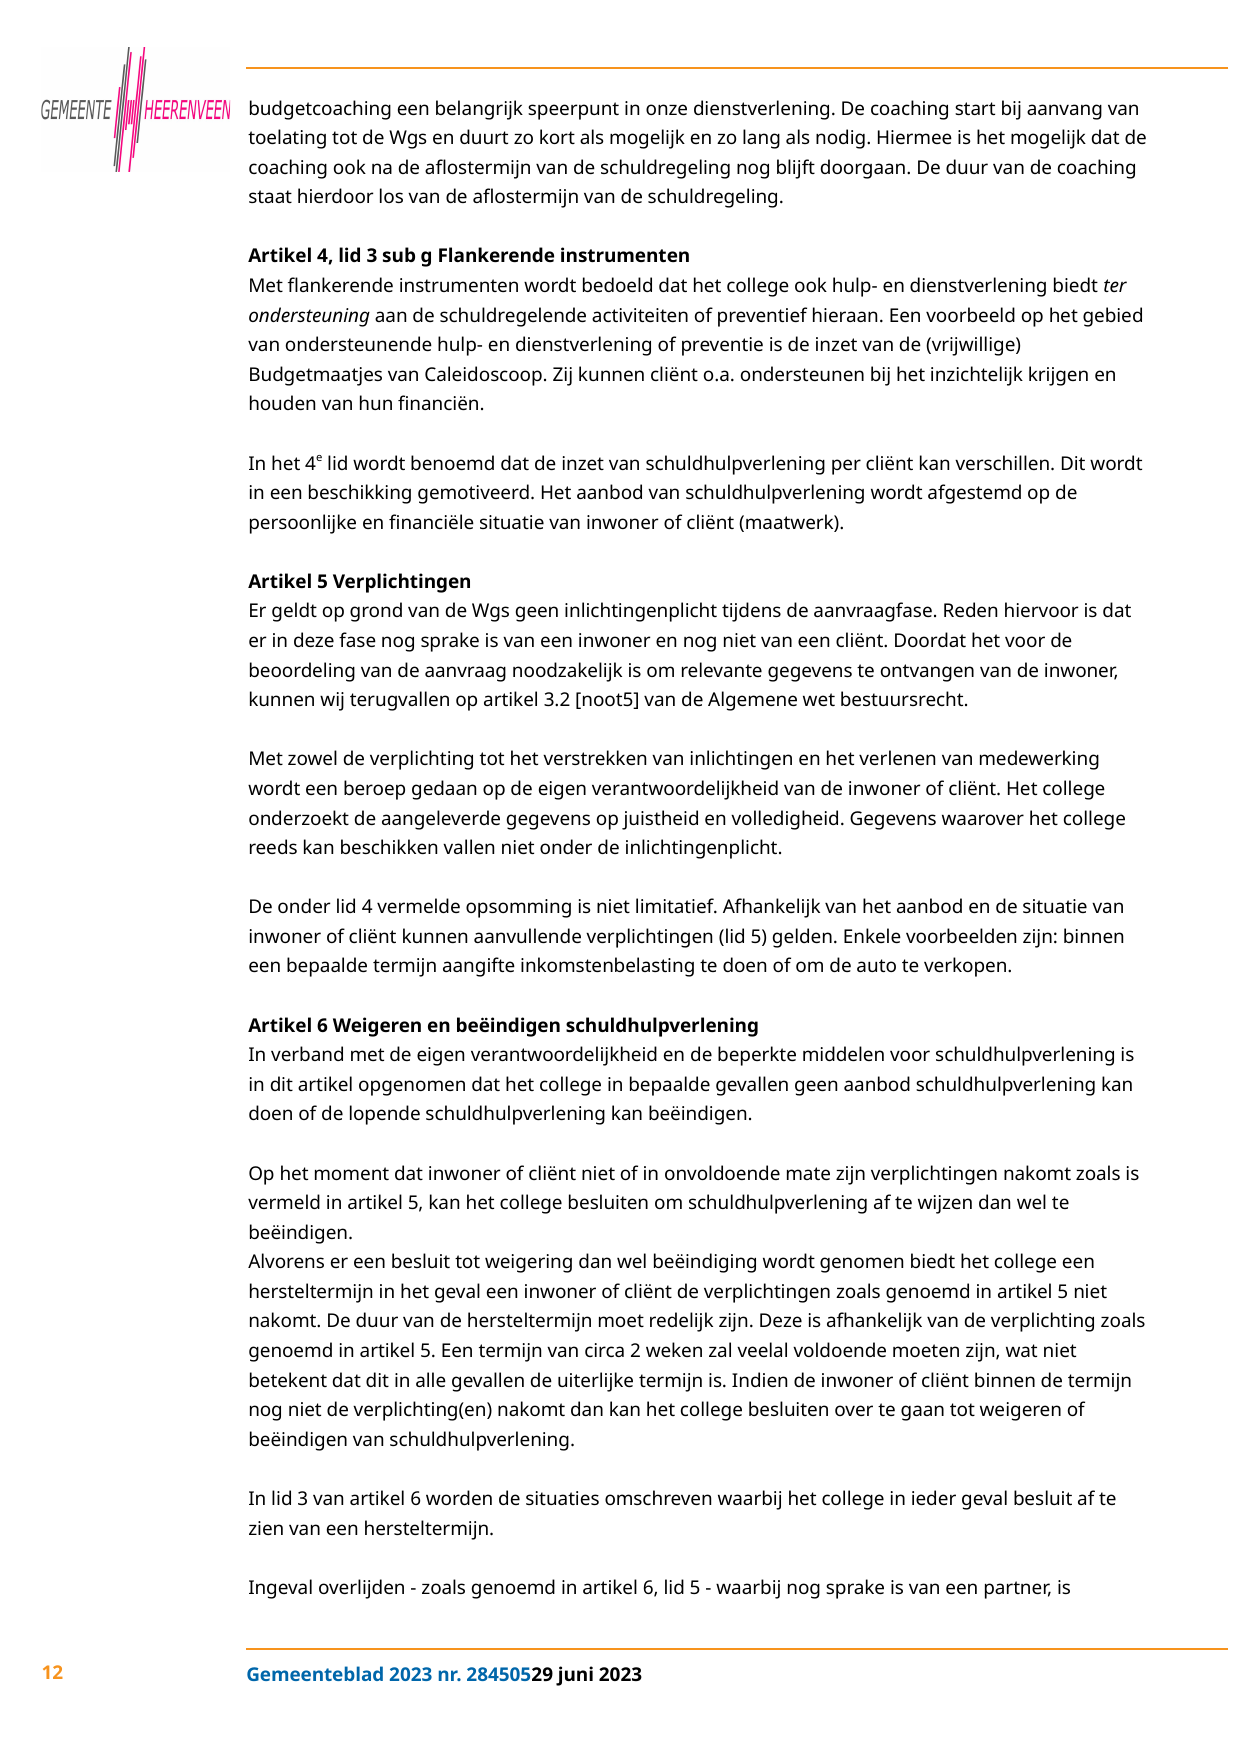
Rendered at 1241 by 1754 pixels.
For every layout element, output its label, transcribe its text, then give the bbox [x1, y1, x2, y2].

text Artikel 5 Verplichtingen [248, 568, 1152, 594]
text In lid 3 van artikel 6 worden de situaties omschreven waarbij het college in ieder geval besluit af te zien van een hersteltermijn. [248, 1485, 1152, 1541]
text budgetcoaching een belangrijk speerpunt in onze dienstverlening. De coaching start bij aanvang van toelating tot de Wgs en duurt zo kort als mogelijk en zo lang als nodig. Hiermee is het mogelijk dat de coaching ook na de aflostermijn van de schuldregeling nog blijft doorgaan. De duur van de coaching staat hierdoor los van de aflostermijn van de schuldregeling. [248, 95, 1152, 209]
text Op het moment dat inwoner of cliënt niet of in onvoldoende mate zijn verplichtingen nakomt zoals is vermeld in artikel 5, kan het college besluiten om schuldhulpverlening af te wijzen dan wel te beëindigen. [248, 1160, 1152, 1245]
text Er geldt op grond van de Wgs geen inlichtingenplicht tijdens de aanvraagfase. Reden hiervoor is dat er in deze fase nog sprake is van een inwoner en nog niet van een cliënt. Doordat het voor de beoordeling van de aanvraag noodzakelijk is om relevante gegevens te ontvangen van de inwoner, kunnen wij terugvallen op artikel 3.2 [noot5] van de Algemene wet bestuursrecht. [248, 598, 1152, 712]
text Ingeval overlijden - zoals genoemd in artikel 6, lid 5 - waarbij nog sprake is van een partner, is [248, 1574, 1152, 1600]
text Artikel 4, lid 3 sub g Flankerende instrumenten [248, 243, 1152, 268]
text Met zowel de verplichting tot het verstrekken van inlichtingen en het verlenen van medewerking wordt een beroep gedaan op de eigen verantwoordelijkheid van de inwoner of cliënt. Het college onderzoekt de aangeleverde gegevens op juistheid en volledigheid. Gegevens waarover het college reeds kan beschikken vallen niet onder de inlichtingenplicht. [248, 746, 1152, 860]
text In het 4e lid wordt benoemd dat de inzet van schuldhulpverlening per cliënt kan verschillen. Dit wordt in een beschikking gemotiveerd. Het aanbod van schuldhulpverlening wordt afgestemd op de persoonlijke en financiële situatie van inwoner of cliënt (maatwerk). [248, 450, 1152, 535]
text De onder lid 4 vermelde opsomming is niet limitatief. Afhankelijk van het aanbod en de situatie van inwoner of cliënt kunnen aanvullende verplichtingen (lid 5) gelden. Enkele voorbeelden zijn: binnen een bepaalde termijn aangifte inkomstenbelasting te doen of om de auto te verkopen. [248, 893, 1152, 978]
text Artikel 6 Weigeren en beëindigen schuldhulpverlening [248, 1012, 1152, 1038]
text Met flankerende instrumenten wordt bedoeld dat het college ook hulp- en dienstverlening biedt ter ondersteuning aan de schuldregelende activiteiten of preventief hieraan. Een voorbeeld op het gebied van ondersteunende hulp- en dienstverlening of preventie is de inzet van de (vrijwillige) Budgetmaatjes van Caleidoscoop. Zij kunnen cliënt o.a. ondersteunen bij het inzichtelijk krijgen en houden van hun financiën. [248, 272, 1152, 416]
text In verband met de eigen verantwoordelijkheid en de beperkte middelen voor schuldhulpverlening is in dit artikel opgenomen dat het college in bepaalde gevallen geen aanbod schuldhulpverlening kan doen of de lopende schuldhulpverlening kan beëindigen. [248, 1041, 1152, 1126]
picture [41, 47, 231, 172]
text Alvorens er een besluit tot weigering dan wel beëindiging wordt genomen biedt het college een hersteltermijn in het geval een inwoner of cliënt de verplichtingen zoals genoemd in artikel 5 niet nakomt. De duur van de hersteltermijn moet redelijk zijn. Deze is afhankelijk van de verplichting zoals genoemd in artikel 5. Een termijn van circa 2 weken zal veelal voldoende moeten zijn, wat niet betekent dat dit in alle gevallen de uiterlijke termijn is. Indien de inwoner of cliënt binnen de termijn nog niet de verplichting(en) nakomt dan kan het college besluiten over te gaan tot weigeren of beëindigen van schuldhulpverlening. [248, 1248, 1152, 1452]
